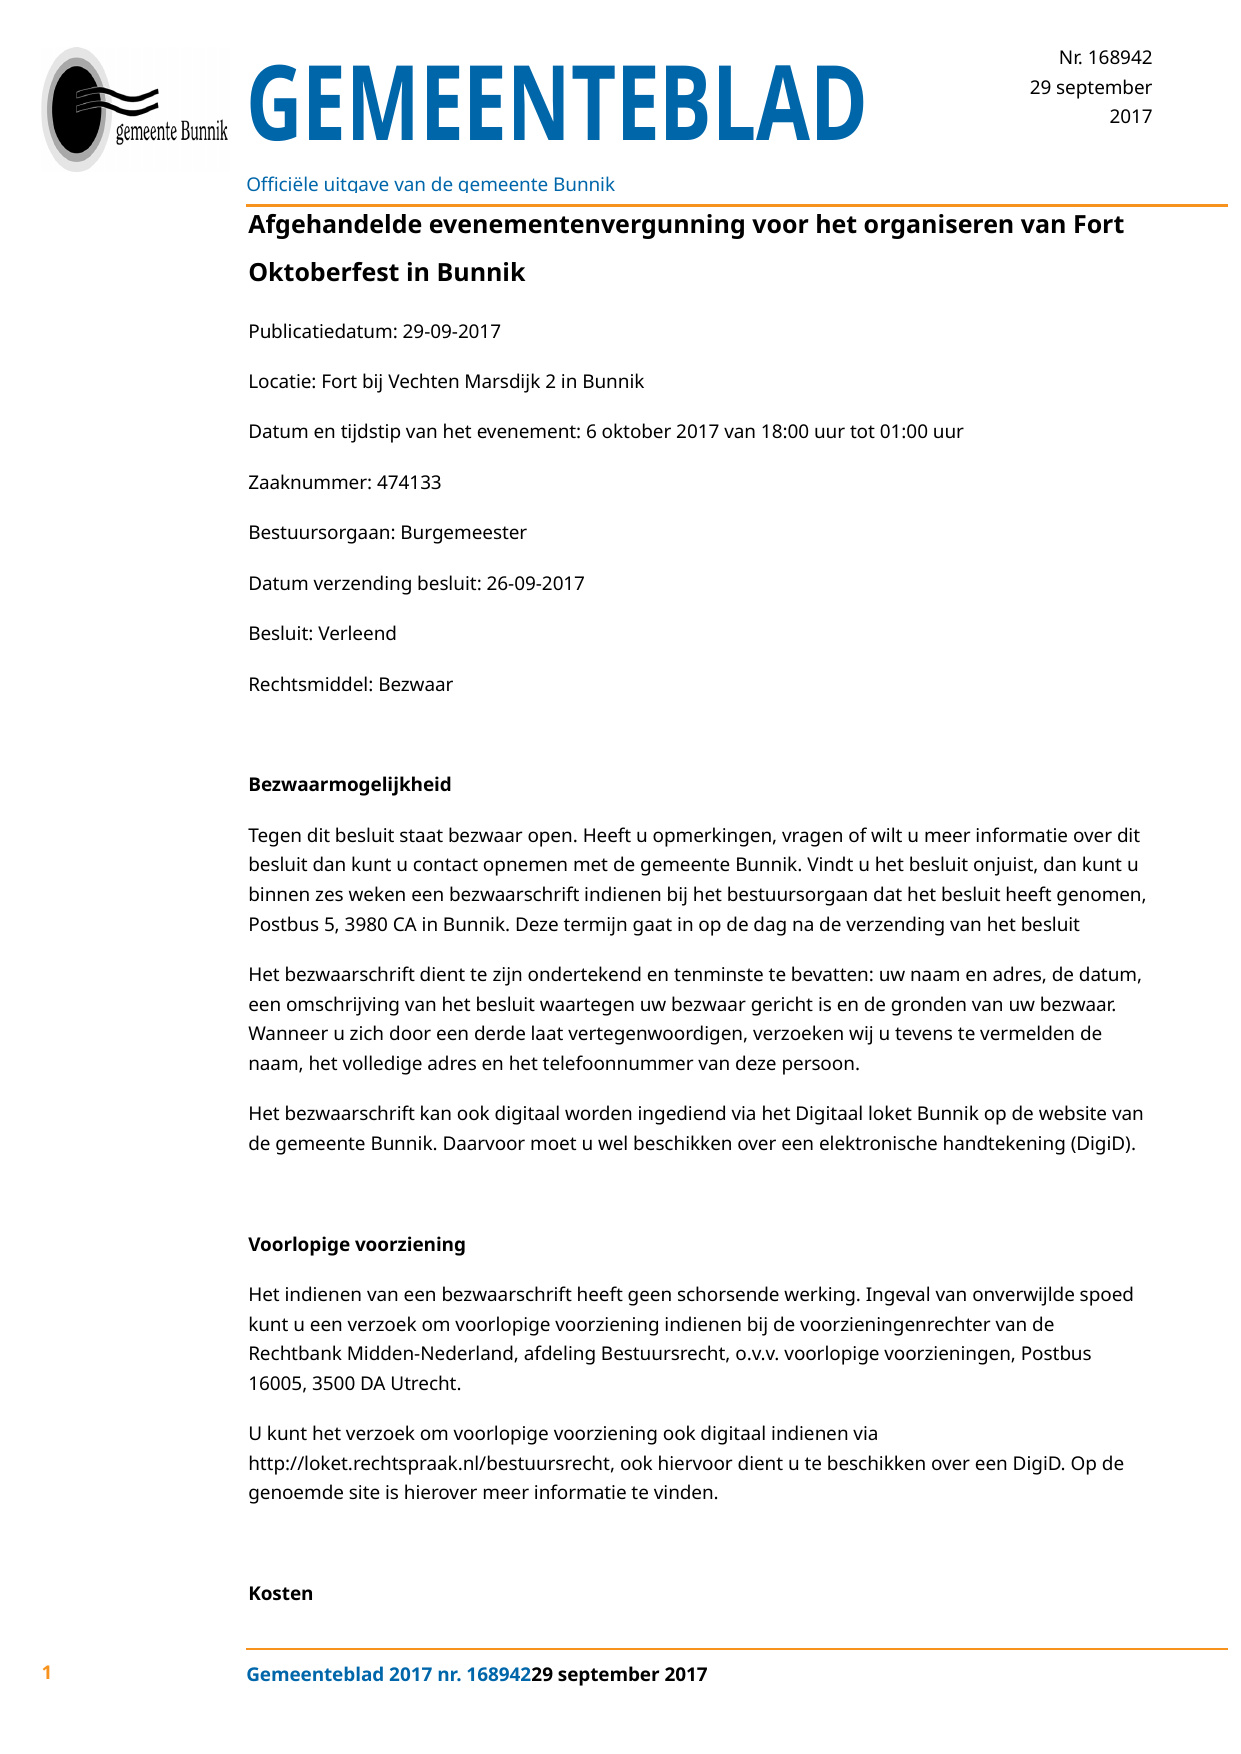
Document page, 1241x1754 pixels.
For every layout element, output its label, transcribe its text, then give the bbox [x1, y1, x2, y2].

text Datum verzending besluit: 26-09-2017 [248, 570, 1152, 596]
text Locatie: Fort bij Vechten Marsdijk 2 in Bunnik [248, 368, 1152, 394]
text Datum en tijdstip van het evenement: 6 oktober 2017 van 18:00 uur tot 01:00 uur [248, 419, 1152, 444]
text Bestuursorgaan: Burgemeester [248, 519, 1152, 545]
text Het indienen van een bezwaarschrift heeft geen schorsende werking. Ingeval van onverwijlde spoed kunt u een verzoek om voorlopige voorziening indienen bij de voorzieningenrechter van de Rechtbank Midden-Nederland, afdeling Bestuursrecht, o.v.v. voorlopige voorzieningen, Postbus 16005, 3500 DA Utrecht. [248, 1281, 1152, 1396]
text Zaaknummer: 474133 [248, 469, 1152, 495]
text Voorlopige voorziening [248, 1231, 1152, 1257]
text Het bezwaarschrift kan ook digitaal worden ingediend via het Digitaal loket Bunnik op de website van de gemeente Bunnik. Daarvoor moet u wel beschikken over een elektronische handtekening (DigiD). [248, 1100, 1152, 1156]
text Tegen dit besluit staat bezwaar open. Heeft u opmerkingen, vragen of wilt u meer informatie over dit besluit dan kunt u contact opnemen met de gemeente Bunnik. Vindt u het besluit onjuist, dan kunt u binnen zes weken een bezwaarschrift indienen bij het bestuursorgaan dat het besluit heeft genomen, Postbus 5, 3980 CA in Bunnik. Deze termijn gaat in op de dag na de verzending van het besluit [248, 822, 1152, 937]
text Besluit: Verleend [248, 620, 1152, 646]
text Publicatiedatum: 29-09-2017 [248, 318, 1152, 344]
text Het bezwaarschrift dient te zijn ondertekend en tenminste te bevatten: uw naam en adres, de datum, een omschrijving van het besluit waartegen uw bezwaar gericht is en de gronden van uw bezwaar. Wanneer u zich door een derde laat vertegenwoordigen, verzoeken wij u tevens te vermelden de naam, het volledige adres en het telefoonnummer van deze persoon. [248, 961, 1152, 1076]
picture [41, 47, 231, 172]
text U kunt het verzoek om voorlopige voorziening ook digitaal indienen via http://loket.rechtspraak.nl/bestuursrecht, ook hiervoor dient u te beschikken over een DigiD. Op de genoemde site is hierover meer informatie te vinden. [248, 1420, 1152, 1505]
text Rechtsmiddel: Bezwaar [248, 671, 1152, 697]
text Afgehandelde evenementenvergunning voor het organiseren van Fort Oktoberfest in Bunnik [248, 207, 1152, 288]
text Bezwaarmogelijkheid [248, 772, 1152, 797]
text Kosten [248, 1580, 1152, 1606]
